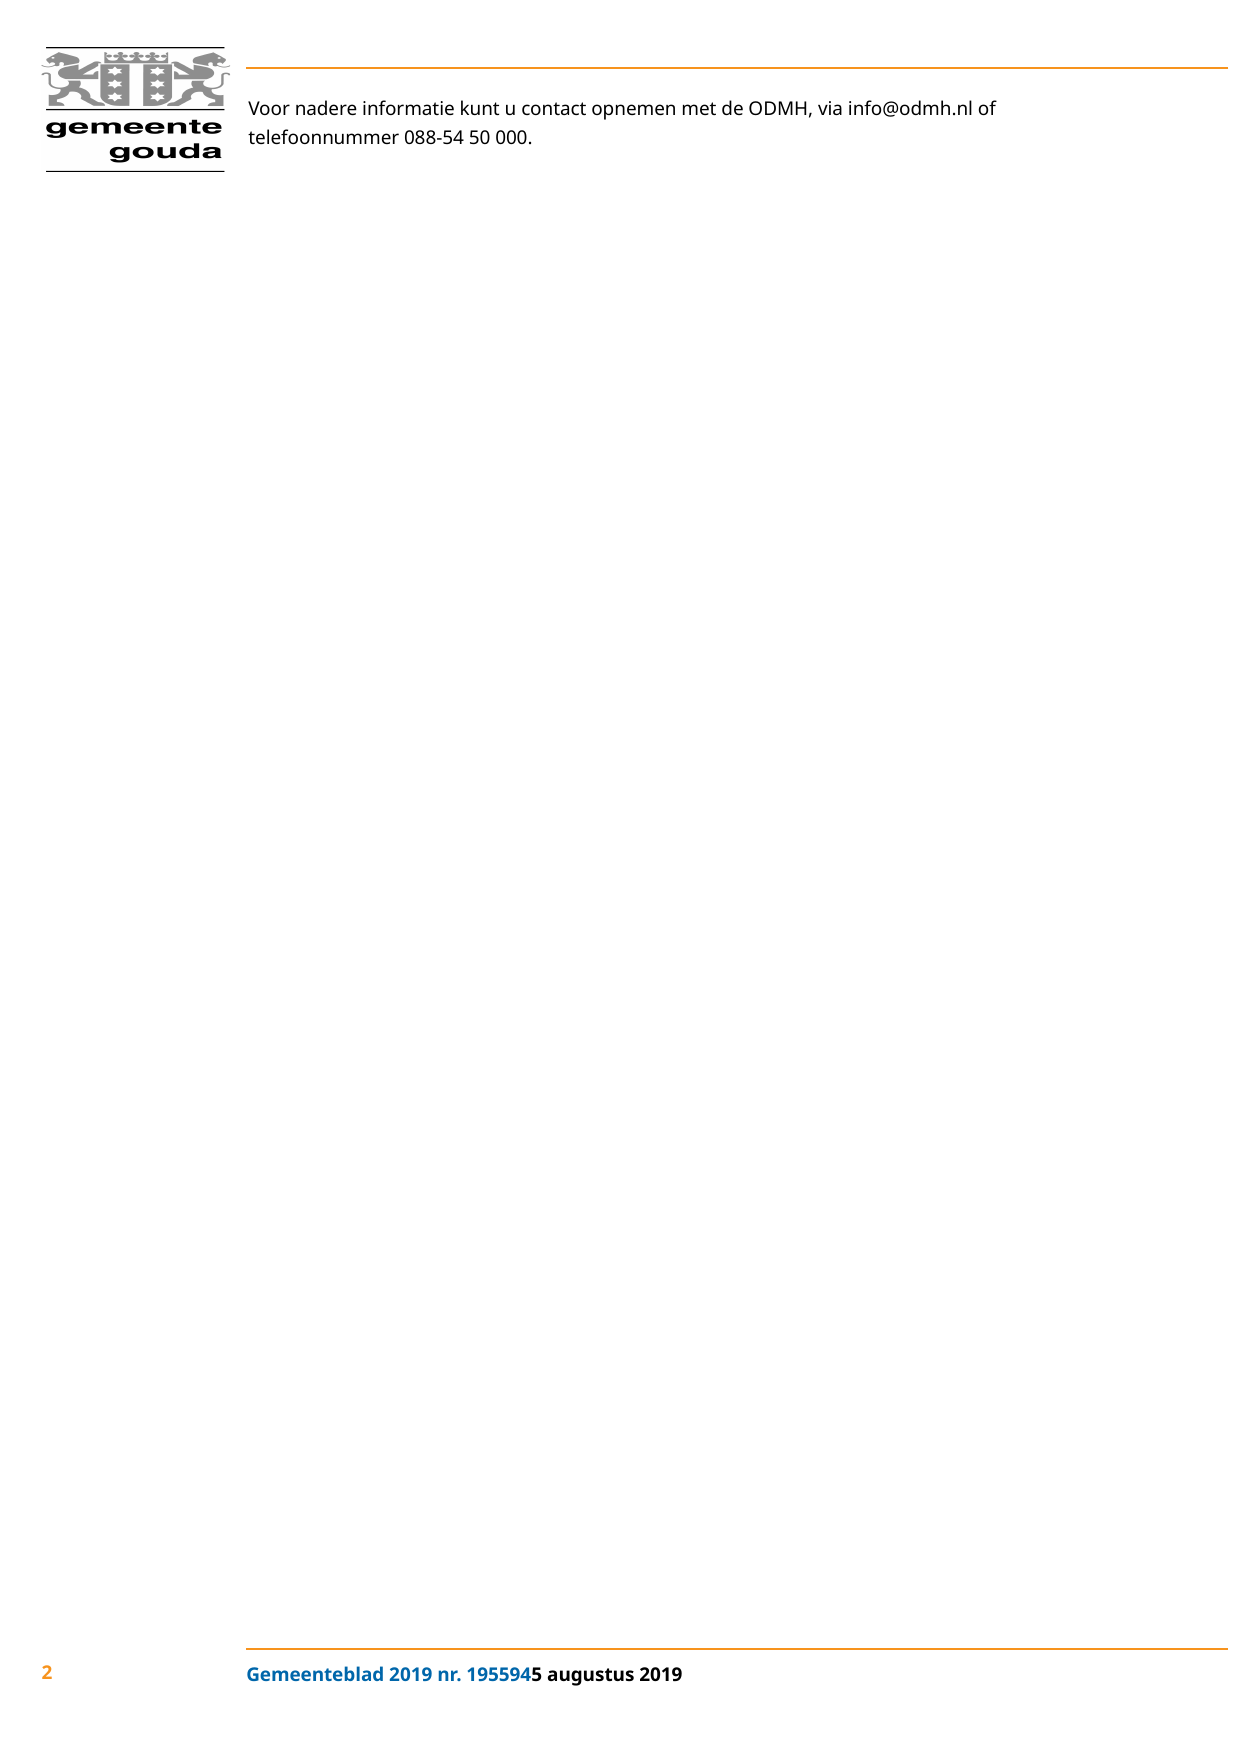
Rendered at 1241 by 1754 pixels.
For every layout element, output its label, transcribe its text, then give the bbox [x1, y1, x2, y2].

picture [41, 47, 231, 172]
text Voor nadere informatie kunt u contact opnemen met de ODMH, via info@odmh.nl of telefoonnummer 088-54 50 000. [248, 95, 1152, 150]
